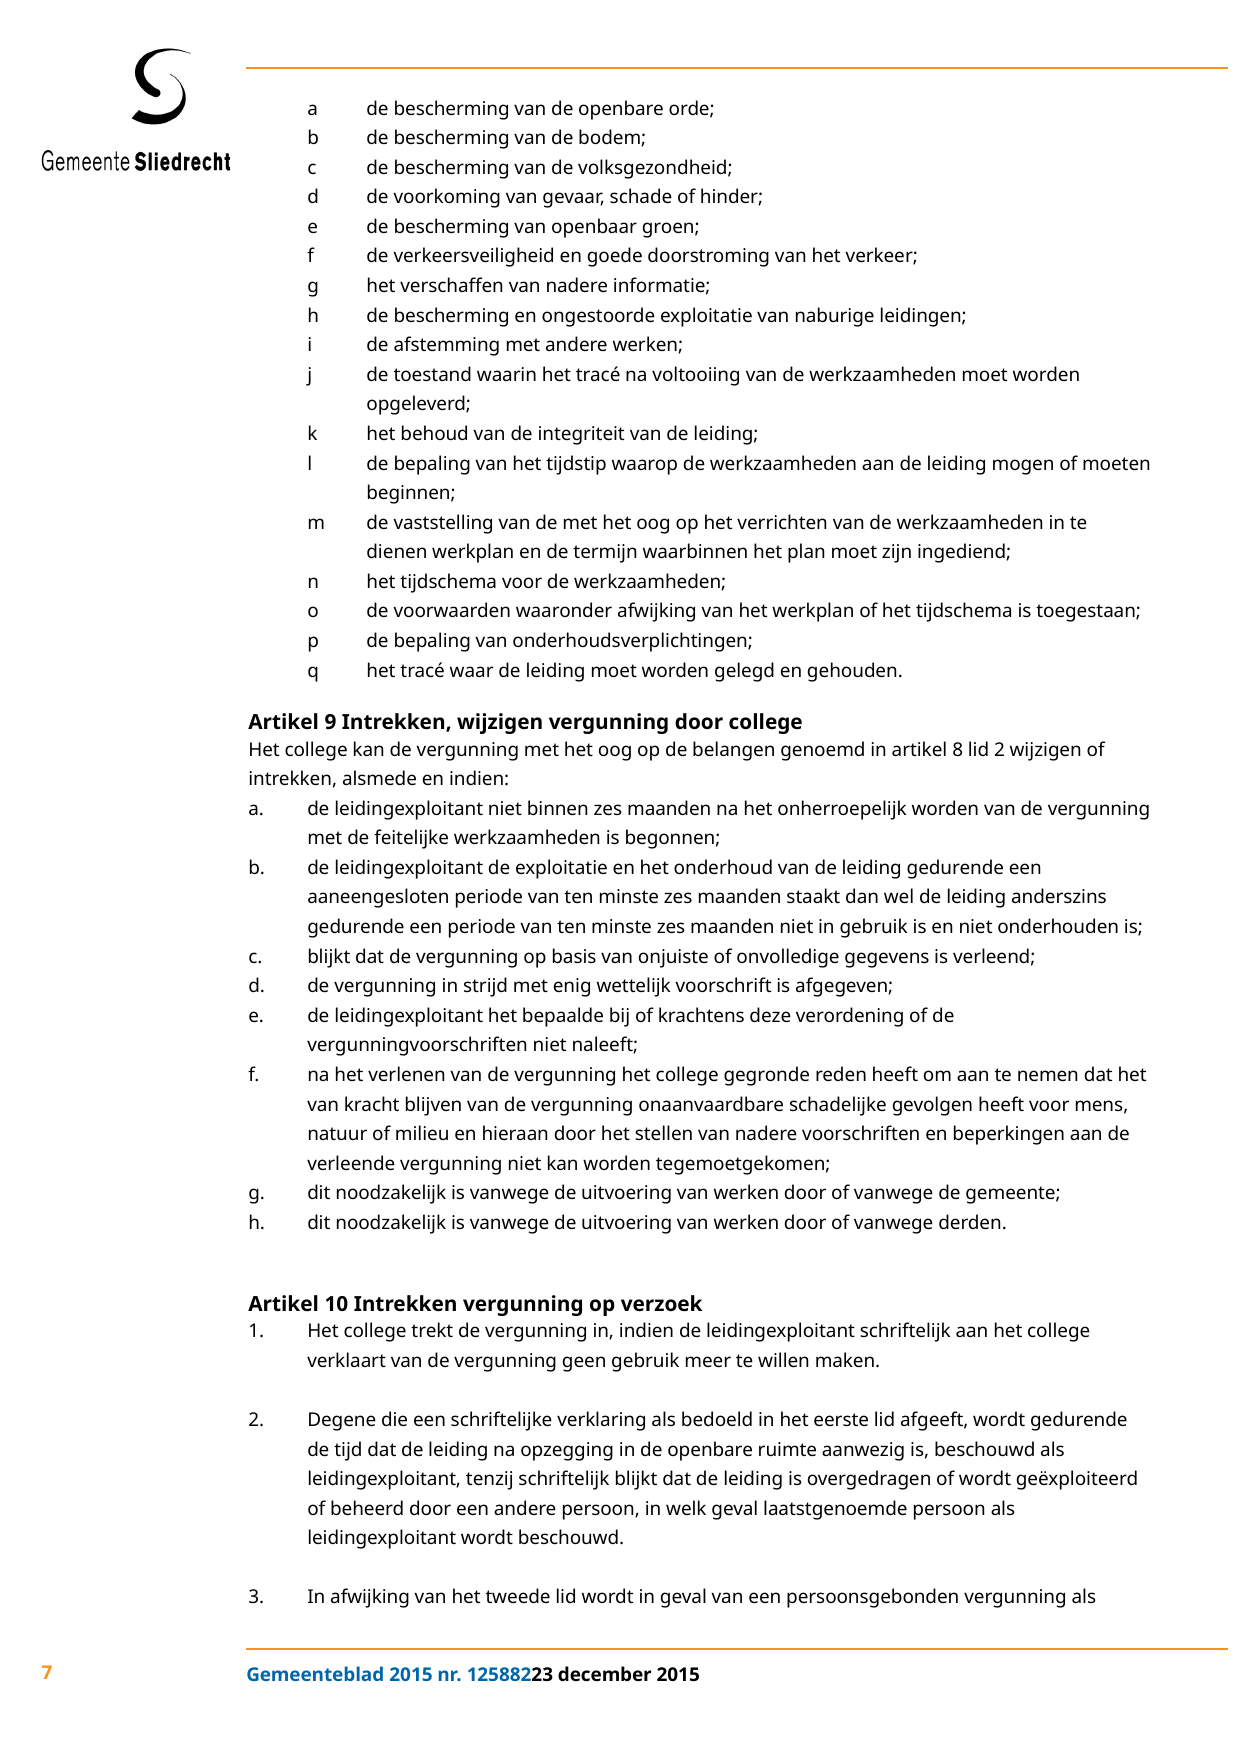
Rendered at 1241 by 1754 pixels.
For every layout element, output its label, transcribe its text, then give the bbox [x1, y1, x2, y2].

picture [41, 47, 231, 172]
list de afstemming met andere werken; [307, 331, 1152, 357]
text Het college kan de vergunning met het oog op de belangen genoemd in artikel 8 lid 2 wijzigen of intrekken, alsmede en indien: [248, 736, 1152, 791]
list Het college trekt de vergunning in, indien de leidingexploitant schriftelijk aan het college verklaart van de vergunning geen gebruik meer te willen maken. [248, 1317, 1152, 1373]
list de toestand waarin het tracé na voltooiing van de werkzaamheden moet worden opgeleverd; [307, 361, 1152, 416]
list na het verlenen van de vergunning het college gegronde reden heeft om aan te nemen dat het van kracht blijven van de vergunning onaanvaardbare schadelijke gevolgen heeft voor mens, natuur of milieu en hieraan door het stellen van nadere voorschriften en beperkingen aan de verleende vergunning niet kan worden tegemoetgekomen; [248, 1061, 1152, 1176]
list de vaststelling van de met het oog op het verrichten van de werkzaamheden in te dienen werkplan en de termijn waarbinnen het plan moet zijn ingediend; [307, 509, 1152, 564]
list de bescherming en ongestoorde exploitatie van naburige leidingen; [307, 302, 1152, 328]
list de bescherming van openbaar groen; [307, 213, 1152, 239]
list de bepaling van onderhoudsverplichtingen; [307, 627, 1152, 653]
list In afwijking van het tweede lid wordt in geval van een persoonsgebonden vergunning als [248, 1584, 1152, 1609]
list de voorkoming van gevaar, schade of hinder; [307, 183, 1152, 209]
list de bescherming van de openbare orde; [307, 95, 1152, 121]
list Degene die een schriftelijke verklaring als bedoeld in het eerste lid afgeeft, wordt gedurende de tijd dat de leiding na opzegging in de openbare ruimte aanwezig is, beschouwd als leidingexploitant, tenzij schriftelijk blijkt dat de leiding is overgedragen of wordt geëxploiteerd of beheerd door een andere persoon, in welk geval laatstgenoemde persoon als leidingexploitant wordt beschouwd. [248, 1406, 1152, 1550]
list de bescherming van de volksgezondheid; [307, 154, 1152, 180]
list dit noodzakelijk is vanwege de uitvoering van werken door of vanwege derden. [248, 1209, 1152, 1235]
list de leidingexploitant niet binnen zes maanden na het onherroepelijk worden van de vergunning met de feitelijke werkzaamheden is begonnen; [248, 795, 1152, 850]
list de vergunning in strijd met enig wettelijk voorschrift is afgegeven; [248, 972, 1152, 998]
list het tracé waar de leiding moet worden gelegd en gehouden. [307, 657, 1152, 683]
text Artikel 10 Intrekken vergunning op verzoek [248, 1289, 1152, 1317]
list de leidingexploitant het bepaalde bij of krachtens deze verordening of de vergunningvoorschriften niet naleeft; [248, 1002, 1152, 1057]
list het behoud van de integriteit van de leiding; [307, 420, 1152, 446]
list de verkeersveiligheid en goede doorstroming van het verkeer; [307, 243, 1152, 268]
list het tijdschema voor de werkzaamheden; [307, 568, 1152, 594]
list de bepaling van het tijdstip waarop de werkzaamheden aan de leiding mogen of moeten beginnen; [307, 450, 1152, 505]
list de leidingexploitant de exploitatie en het onderhoud van de leiding gedurende een aaneengesloten periode van ten minste zes maanden staakt dan wel de leiding anderszins gedurende een periode van ten minste zes maanden niet in gebruik is en niet onderhouden is; [248, 854, 1152, 939]
text Artikel 9 Intrekken, wijzigen vergunning door college [248, 707, 1152, 736]
list de voorwaarden waaronder afwijking van het werkplan of het tijdschema is toegestaan; [307, 598, 1152, 623]
list het verschaffen van nadere informatie; [307, 272, 1152, 298]
list blijkt dat de vergunning op basis van onjuiste of onvolledige gegevens is verleend; [248, 943, 1152, 968]
list de bescherming van de bodem; [307, 124, 1152, 150]
list dit noodzakelijk is vanwege de uitvoering van werken door of vanwege de gemeente; [248, 1179, 1152, 1205]
